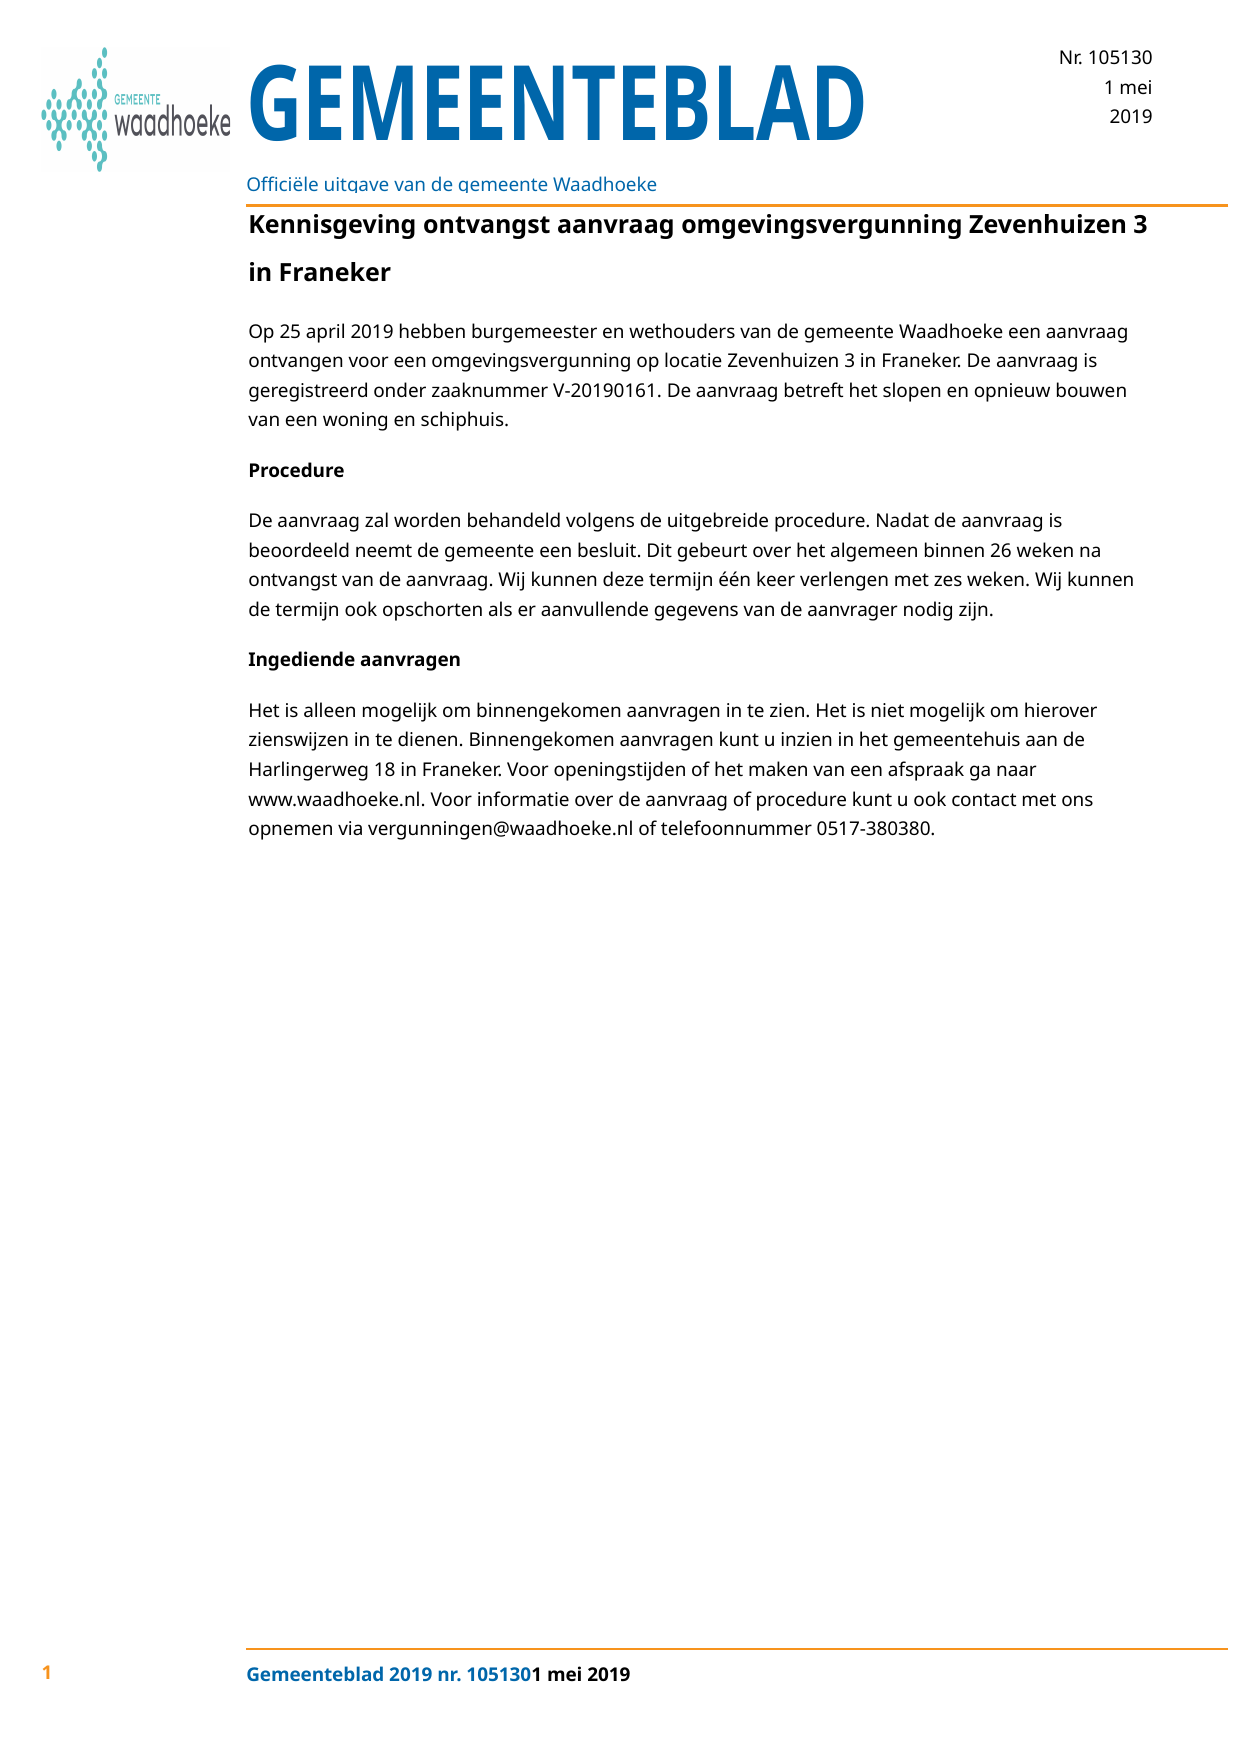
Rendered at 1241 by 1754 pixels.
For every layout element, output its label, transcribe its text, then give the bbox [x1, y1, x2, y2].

text Kennisgeving ontvangst aanvraag omgevingsvergunning Zevenhuizen 3 in Franeker [248, 207, 1152, 288]
text Procedure [248, 457, 1152, 483]
text Op 25 april 2019 hebben burgemeester en wethouders van de gemeente Waadhoeke een aanvraag ontvangen voor een omgevingsvergunning op locatie Zevenhuizen 3 in Franeker. De aanvraag is geregistreerd onder zaaknummer V-20190161. De aanvraag betreft het slopen en opnieuw bouwen van een woning en schiphuis. [248, 318, 1152, 432]
text De aanvraag zal worden behandeld volgens de uitgebreide procedure. Nadat de aanvraag is beoordeeld neemt de gemeente een besluit. Dit gebeurt over het algemeen binnen 26 weken na ontvangst van de aanvraag. Wij kunnen deze termijn één keer verlengen met zes weken. Wij kunnen de termijn ook opschorten als er aanvullende gegevens van de aanvrager nodig zijn. [248, 507, 1152, 622]
text Ingediende aanvragen [248, 647, 1152, 672]
text Het is alleen mogelijk om binnengekomen aanvragen in te zien. Het is niet mogelijk om hierover zienswijzen in te dienen. Binnengekomen aanvragen kunt u inzien in het gemeentehuis aan de Harlingerweg 18 in Franeker. Voor openingstijden of het maken van een afspraak ga naar www.waadhoeke.nl. Voor informatie over de aanvraag of procedure kunt u ook contact met ons opnemen via vergunningen@waadhoeke.nl of telefoonnummer 0517-380380. [248, 697, 1152, 841]
picture [41, 47, 231, 172]
